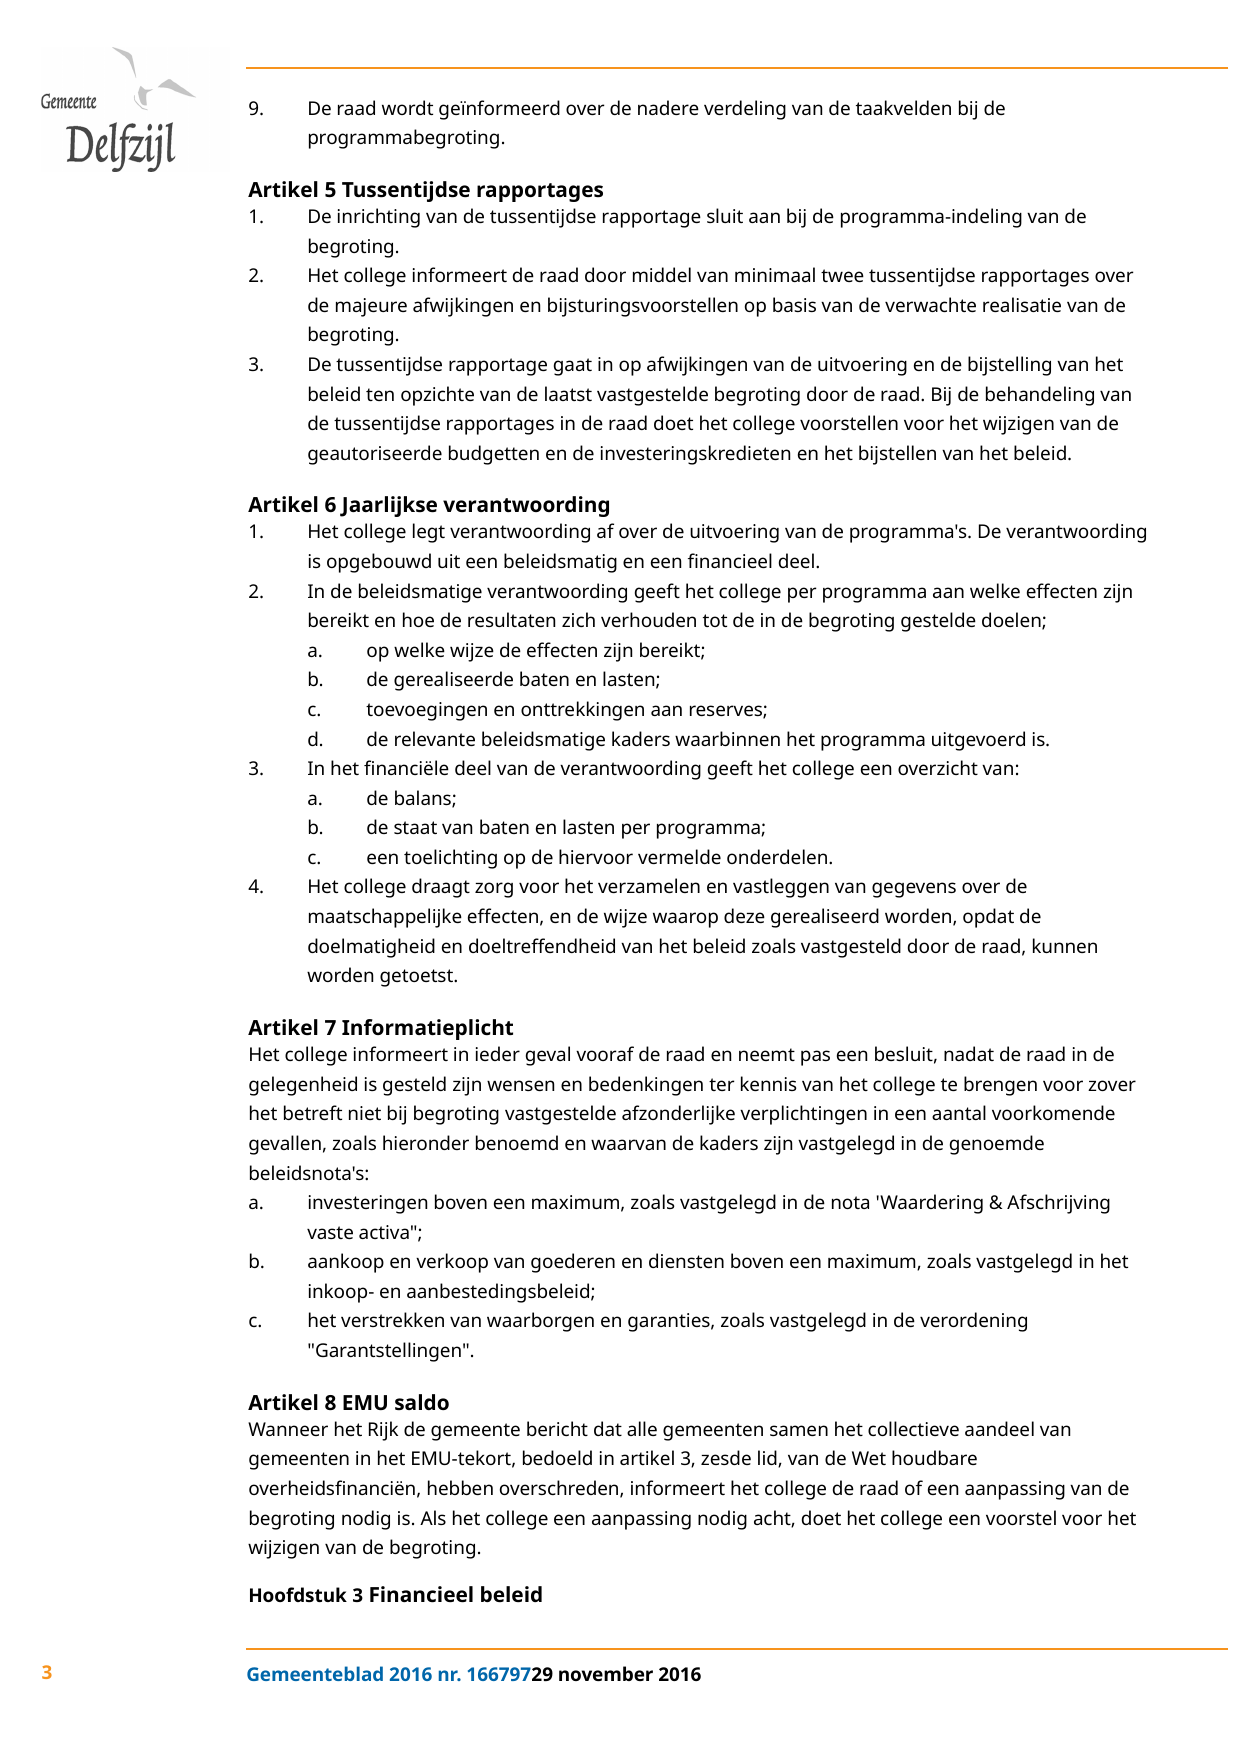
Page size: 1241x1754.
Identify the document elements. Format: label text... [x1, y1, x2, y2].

list op welke wijze de effecten zijn bereikt; [307, 637, 1152, 663]
list In de beleidsmatige verantwoording geeft het college per programma aan welke effecten zijn bereikt en hoe de resultaten zich verhouden tot de in de begroting gestelde doelen; [248, 578, 1152, 633]
list aankoop en verkoop van goederen en diensten boven een maximum, zoals vastgelegd in het inkoop- en aanbestedingsbeleid; [248, 1248, 1152, 1304]
list de staat van baten en lasten per programma; [307, 814, 1152, 840]
text Het college informeert in ieder geval vooraf de raad en neemt pas een besluit, nadat de raad in de gelegenheid is gesteld zijn wensen en bedenkingen ter kennis van het college te brengen voor zover het betreft niet bij begroting vastgestelde afzonderlijke verplichtingen in een aantal voorkomende gevallen, zoals hieronder benoemd en waarvan de kaders zijn vastgelegd in de genoemde beleidsnota's: [248, 1041, 1152, 1185]
list de gerealiseerde baten en lasten; [307, 667, 1152, 692]
text Wanneer het Rijk de gemeente bericht dat alle gemeenten samen het collectieve aandeel van gemeenten in het EMU-tekort, bedoeld in artikel 3, zesde lid, van de Wet houdbare overheidsfinanciën, hebben overschreden, informeert het college de raad of een aanpassing van de begroting nodig is. Als het college een aanpassing nodig acht, doet het college een voorstel voor het wijzigen van de begroting. [248, 1416, 1152, 1560]
list een toelichting op de hiervoor vermelde onderdelen. [307, 844, 1152, 870]
list de balans; [307, 785, 1152, 811]
picture [41, 47, 231, 172]
list De tussentijdse rapportage gaat in op afwijkingen van de uitvoering en de bijstelling van het beleid ten opzichte van de laatst vastgestelde begroting door de raad. Bij de behandeling van de tussentijdse rapportages in de raad doet het college voorstellen voor het wijzigen van de geautoriseerde budgetten en de investeringskredieten en het bijstellen van het beleid. [248, 351, 1152, 466]
list Het college draagt zorg voor het verzamelen en vastleggen van gegevens over de maatschappelijke effecten, en de wijze waarop deze gerealiseerd worden, opdat de doelmatigheid en doeltreffendheid van het beleid zoals vastgesteld door de raad, kunnen worden getoetst. [248, 874, 1152, 988]
text Artikel 5 Tussentijdse rapportages [248, 175, 1152, 203]
list De inrichting van de tussentijdse rapportage sluit aan bij de programma-indeling van de begroting. [248, 203, 1152, 258]
list Het college informeert de raad door middel van minimaal twee tussentijdse rapportages over de majeure afwijkingen en bijsturingsvoorstellen op basis van de verwachte realisatie van de begroting. [248, 262, 1152, 347]
text Artikel 8 EMU saldo [248, 1388, 1152, 1416]
list In het financiële deel van de verantwoording geeft het college een overzicht van: [248, 755, 1152, 781]
list toevoegingen en onttrekkingen aan reserves; [307, 696, 1152, 722]
list de relevante beleidsmatige kaders waarbinnen het programma uitgevoerd is. [307, 726, 1152, 752]
list het verstrekken van waarborgen en garanties, zoals vastgelegd in de verordening "Garantstellingen". [248, 1308, 1152, 1363]
text Artikel 7 Informatieplicht [248, 1013, 1152, 1041]
text Artikel 6 Jaarlijkse verantwoording [248, 490, 1152, 519]
list Het college legt verantwoording af over de uitvoering van de programma's. De verantwoording is opgebouwd uit een beleidsmatig en een financieel deel. [248, 519, 1152, 574]
list investeringen boven een maximum, zoals vastgelegd in de nota 'Waardering & Afschrijving vaste activa"; [248, 1189, 1152, 1244]
list De raad wordt geïnformeerd over de nadere verdeling van de taakvelden bij de programmabegroting. [248, 95, 1152, 150]
text Hoofdstuk 3 Financieel beleid [248, 1580, 1152, 1608]
